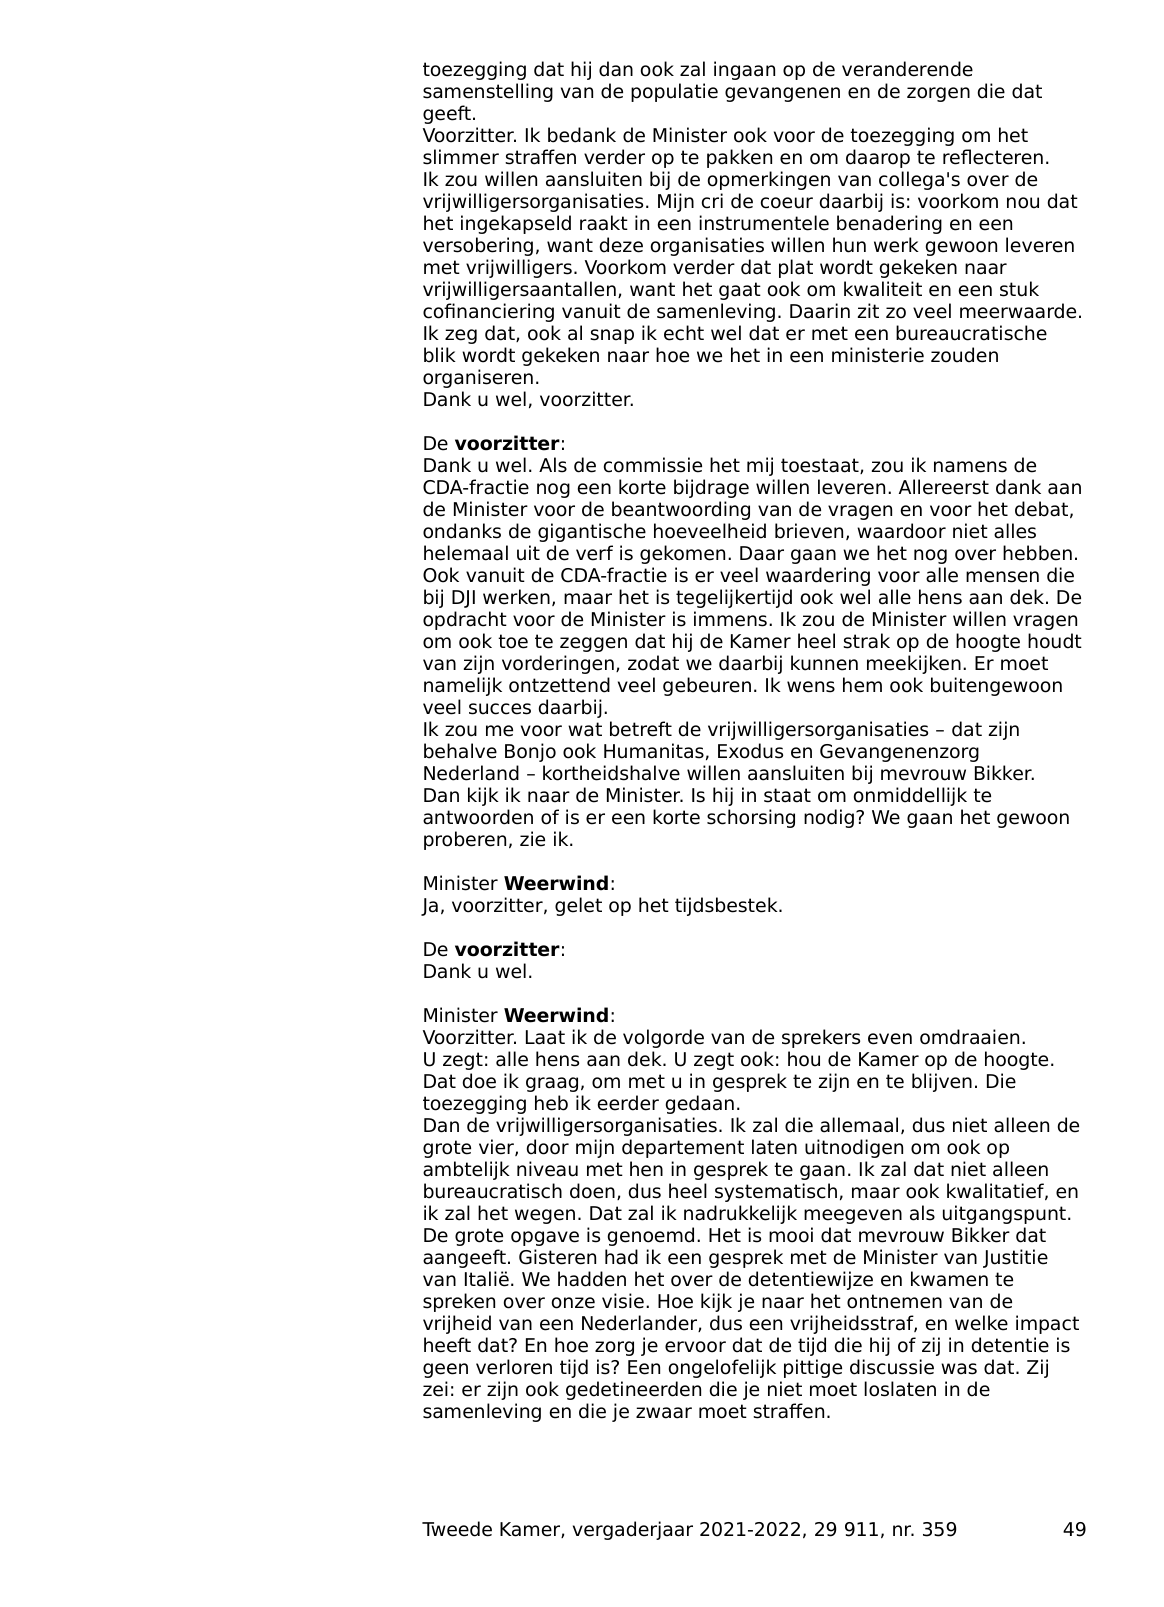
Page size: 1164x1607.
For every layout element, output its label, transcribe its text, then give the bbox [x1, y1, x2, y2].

text Ook vanuit de CDA-fractie is er veel waardering voor alle mensen die bij DJI werken, maar het is tegelijkertijd ook wel alle hens aan dek. De opdracht voor de Minister is immens. Ik zou de Minister willen vragen om ook toe te zeggen dat hij de Kamer heel strak op de hoogte houdt van zijn vorderingen, zodat we daarbij kunnen meekijken. Er moet namelijk ontzettend veel gebeuren. Ik wens hem ook buitengewoon veel succes daarbij. [422, 565, 1087, 719]
text Dan de vrijwilligersorganisaties. Ik zal die allemaal, dus niet alleen de grote vier, door mijn departement laten uitnodigen om ook op ambtelijk niveau met hen in gesprek te gaan. Ik zal dat niet alleen bureaucratisch doen, dus heel systematisch, maar ook kwalitatief, en ik zal het wegen. Dat zal ik nadrukkelijk meegeven als uitgangspunt. [422, 1115, 1087, 1225]
text Minister Weerwind: [422, 1005, 1087, 1027]
text U zegt: alle hens aan dek. U zegt ook: hou de Kamer op de hoogte. Dat doe ik graag, om met u in gesprek te zijn en te blijven. Die toezegging heb ik eerder gedaan. [422, 1049, 1087, 1115]
text Dank u wel. Als de commissie het mij toestaat, zou ik namens de CDA-fractie nog een korte bijdrage willen leveren. Allereerst dank aan de Minister voor de beantwoording van de vragen en voor het debat, ondanks de gigantische hoeveelheid brieven, waardoor niet alles helemaal uit de verf is gekomen. Daar gaan we het nog over hebben. [422, 455, 1087, 565]
text De voorzitter: [422, 939, 1087, 961]
text Ja, voorzitter, gelet op het tijdsbestek. [422, 895, 1087, 917]
text toezegging dat hij dan ook zal ingaan op de veranderende samenstelling van de populatie gevangenen en de zorgen die dat geeft. [422, 59, 1087, 125]
text Dank u wel, voorzitter. [422, 389, 1087, 411]
text Minister Weerwind: [422, 873, 1087, 895]
text De voorzitter: [422, 433, 1087, 455]
text De grote opgave is genoemd. Het is mooi dat mevrouw Bikker dat aangeeft. Gisteren had ik een gesprek met de Minister van Justitie van Italië. We hadden het over de detentiewijze en kwamen te spreken over onze visie. Hoe kijk je naar het ontnemen van de vrijheid van een Nederlander, dus een vrijheidsstraf, en welke impact heeft dat? En hoe zorg je ervoor dat de tijd die hij of zij in detentie is geen verloren tijd is? Een ongelofelijk pittige discussie was dat. Zij zei: er zijn ook gedetineerden die je niet moet loslaten in de samenleving en die je zwaar moet straffen. [422, 1225, 1087, 1423]
text Ik zou willen aansluiten bij de opmerkingen van collega's over de vrijwilligersorganisaties. Mijn cri de coeur daarbij is: voorkom nou dat het ingekapseld raakt in een instrumentele benadering en een versobering, want deze organisaties willen hun werk gewoon leveren met vrijwilligers. Voorkom verder dat plat wordt gekeken naar vrijwilligersaantallen, want het gaat ook om kwaliteit en een stuk cofinanciering vanuit de samenleving. Daarin zit zo veel meerwaarde. Ik zeg dat, ook al snap ik echt wel dat er met een bureaucratische blik wordt gekeken naar hoe we het in een ministerie zouden organiseren. [422, 169, 1087, 389]
text Voorzitter. Ik bedank de Minister ook voor de toezegging om het slimmer straffen verder op te pakken en om daarop te reflecteren. [422, 125, 1087, 169]
text Dank u wel. [422, 961, 1087, 983]
text Ik zou me voor wat betreft de vrijwilligersorganisaties – dat zijn behalve Bonjo ook Humanitas, Exodus en Gevangenenzorg Nederland – kortheidshalve willen aansluiten bij mevrouw Bikker. [422, 719, 1087, 784]
text Voorzitter. Laat ik de volgorde van de sprekers even omdraaien. [422, 1027, 1087, 1049]
text Dan kijk ik naar de Minister. Is hij in staat om onmiddellijk te antwoorden of is er een korte schorsing nodig? We gaan het gewoon proberen, zie ik. [422, 784, 1087, 851]
